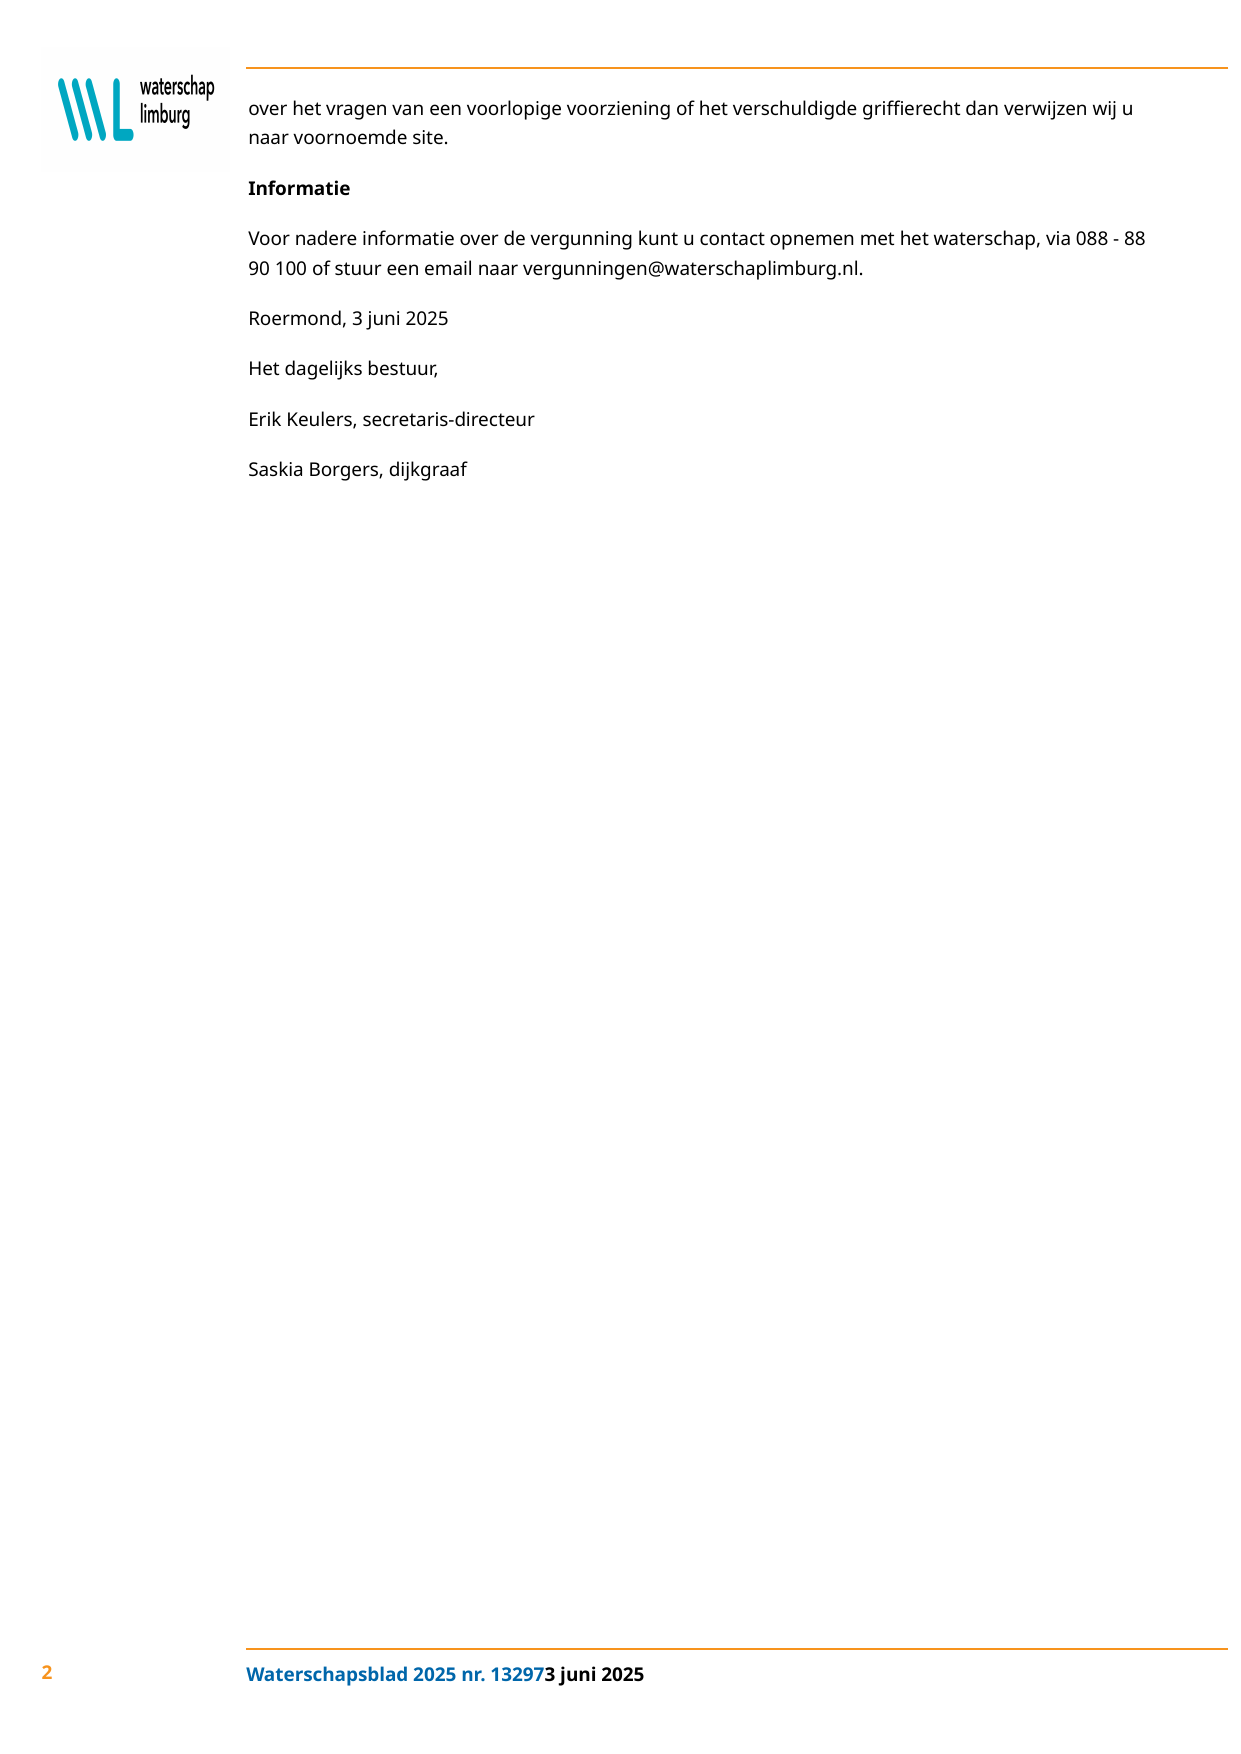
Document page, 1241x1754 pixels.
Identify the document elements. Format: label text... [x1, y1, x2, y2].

text Saskia Borgers, dijkgraaf [248, 456, 1152, 482]
picture [41, 47, 231, 172]
text Erik Keulers, secretaris-directeur [248, 406, 1152, 432]
text Het dagelijks bestuur, [248, 356, 1152, 381]
text Informatie [248, 175, 1152, 201]
text Voor nadere informatie over de vergunning kunt u contact opnemen met het waterschap, via 088 - 88 90 100 of stuur een email naar vergunningen@waterschaplimburg.nl. [248, 225, 1152, 281]
text over het vragen van een voorlopige voorziening of het verschuldigde griffierecht dan verwijzen wij u naar voornoemde site. [248, 95, 1152, 150]
text Roermond, 3 juni 2025 [248, 305, 1152, 331]
